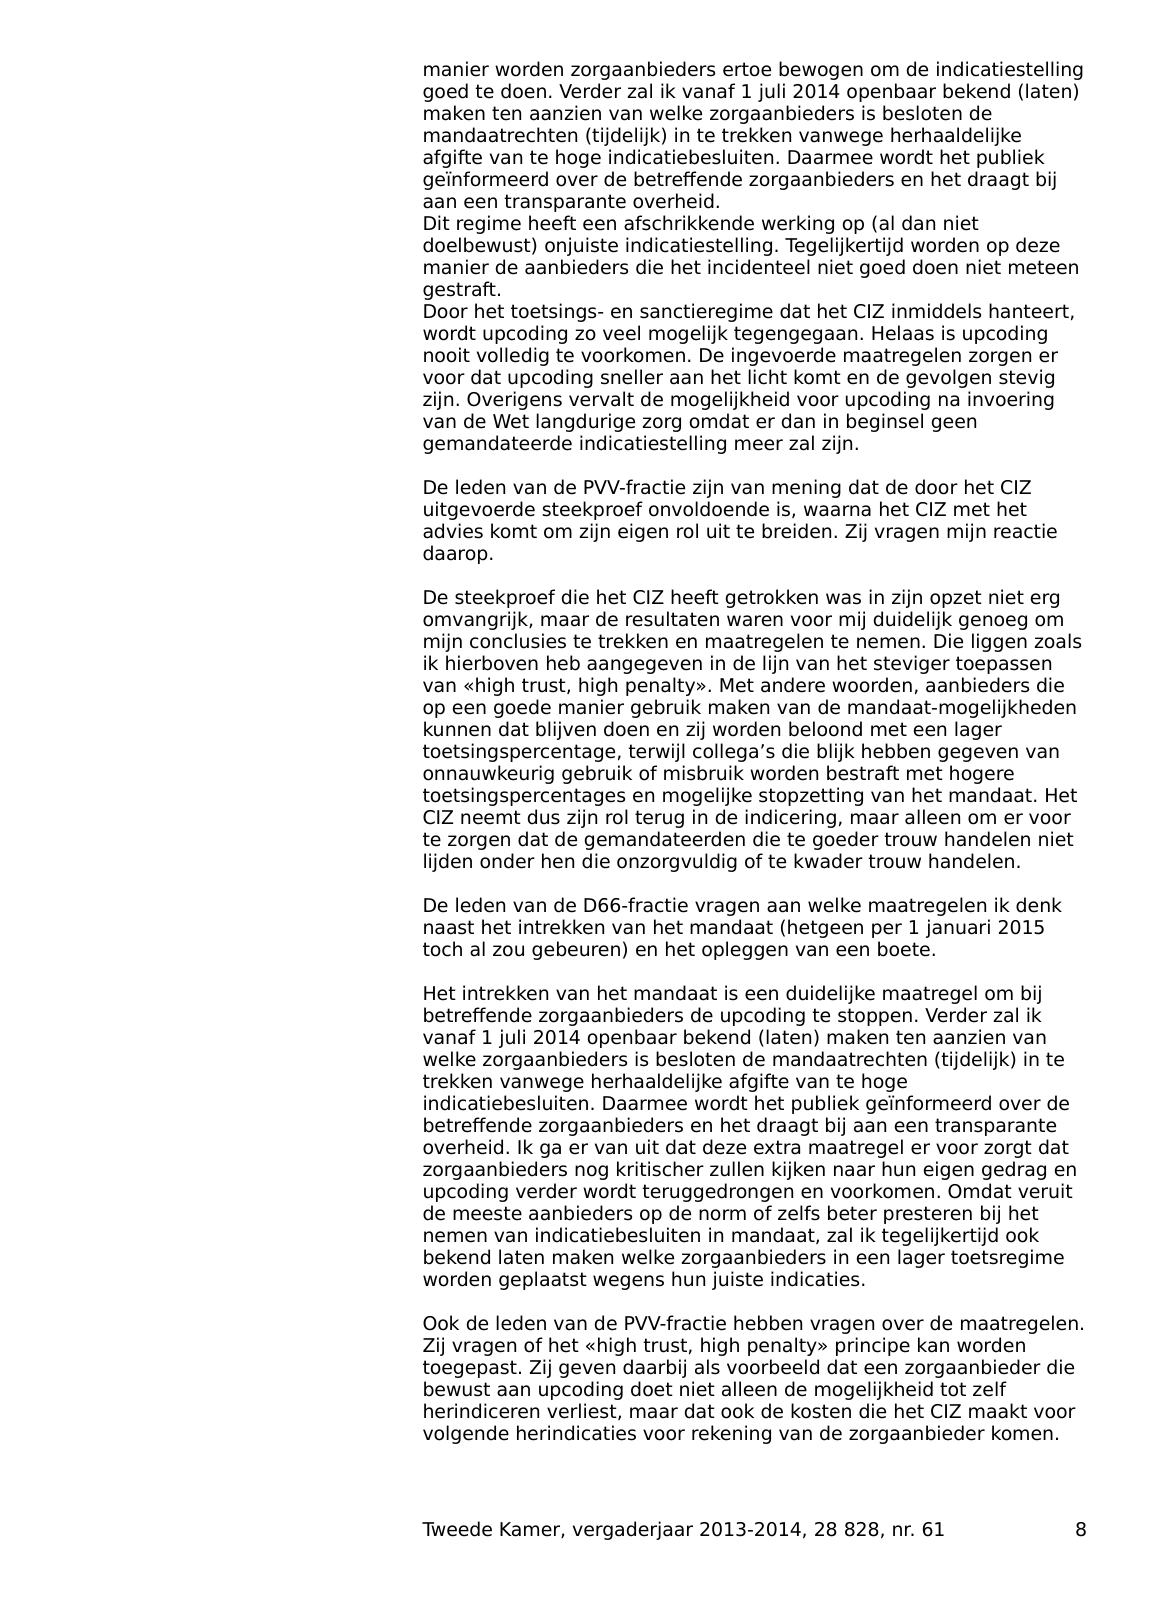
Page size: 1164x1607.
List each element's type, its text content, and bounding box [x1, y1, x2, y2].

text Ook de leden van de PVV-fractie hebben vragen over de maatregelen. Zij vragen of het «high trust, high penalty» principe kan worden toegepast. Zij geven daarbij als voorbeeld dat een zorgaanbieder die bewust aan upcoding doet niet alleen de mogelijkheid tot zelf herindiceren verliest, maar dat ook de kosten die het CIZ maakt voor volgende herindicaties voor rekening van de zorgaanbieder komen. [422, 1313, 1087, 1445]
text De steekproef die het CIZ heeft getrokken was in zijn opzet niet erg omvangrijk, maar de resultaten waren voor mij duidelijk genoeg om mijn conclusies te trekken en maatregelen te nemen. Die liggen zoals ik hierboven heb aangegeven in de lijn van het steviger toepassen van «high trust, high penalty». Met andere woorden, aanbieders die op een goede manier gebruik maken van de mandaat-mogelijkheden kunnen dat blijven doen en zij worden beloond met een lager toetsingspercentage, terwijl collega’s die blijk hebben gegeven van onnauwkeurig gebruik of misbruik worden bestraft met hogere toetsingspercentages en mogelijke stopzetting van het mandaat. Het CIZ neemt dus zijn rol terug in de indicering, maar alleen om er voor te zorgen dat de gemandateerden die te goeder trouw handelen niet lijden onder hen die onzorgvuldig of te kwader trouw handelen. [422, 587, 1087, 873]
text Door het toetsings- en sanctieregime dat het CIZ inmiddels hanteert, wordt upcoding zo veel mogelijk tegengegaan. Helaas is upcoding nooit volledig te voorkomen. De ingevoerde maatregelen zorgen er voor dat upcoding sneller aan het licht komt en de gevolgen stevig zijn. Overigens vervalt de mogelijkheid voor upcoding na invoering van de Wet langdurige zorg omdat er dan in beginsel geen gemandateerde indicatiestelling meer zal zijn. [422, 301, 1087, 455]
text Dit regime heeft een afschrikkende werking op (al dan niet doelbewust) onjuiste indicatiestelling. Tegelijkertijd worden op deze manier de aanbieders die het incidenteel niet goed doen niet meteen gestraft. [422, 213, 1087, 301]
text De leden van de PVV-fractie zijn van mening dat de door het CIZ uitgevoerde steekproef onvoldoende is, waarna het CIZ met het advies komt om zijn eigen rol uit te breiden. Zij vragen mijn reactie daarop. [422, 477, 1087, 565]
text manier worden zorgaanbieders ertoe bewogen om de indicatiestelling goed te doen. Verder zal ik vanaf 1 juli 2014 openbaar bekend (laten) maken ten aanzien van welke zorgaanbieders is besloten de mandaatrechten (tijdelijk) in te trekken vanwege herhaaldelijke afgifte van te hoge indicatiebesluiten. Daarmee wordt het publiek geïnformeerd over de betreffende zorgaanbieders en het draagt bij aan een transparante overheid. [422, 59, 1087, 213]
text De leden van de D66-fractie vragen aan welke maatregelen ik denk naast het intrekken van het mandaat (hetgeen per 1 januari 2015 toch al zou gebeuren) en het opleggen van een boete. [422, 895, 1087, 961]
text Het intrekken van het mandaat is een duidelijke maatregel om bij betreffende zorgaanbieders de upcoding te stoppen. Verder zal ik vanaf 1 juli 2014 openbaar bekend (laten) maken ten aanzien van welke zorgaanbieders is besloten de mandaatrechten (tijdelijk) in te trekken vanwege herhaaldelijke afgifte van te hoge indicatiebesluiten. Daarmee wordt het publiek geïnformeerd over de betreffende zorgaanbieders en het draagt bij aan een transparante overheid. Ik ga er van uit dat deze extra maatregel er voor zorgt dat zorgaanbieders nog kritischer zullen kijken naar hun eigen gedrag en upcoding verder wordt teruggedrongen en voorkomen. Omdat veruit de meeste aanbieders op de norm of zelfs beter presteren bij het nemen van indicatiebesluiten in mandaat, zal ik tegelijkertijd ook bekend laten maken welke zorgaanbieders in een lager toetsregime worden geplaatst wegens hun juiste indicaties. [422, 983, 1087, 1291]
